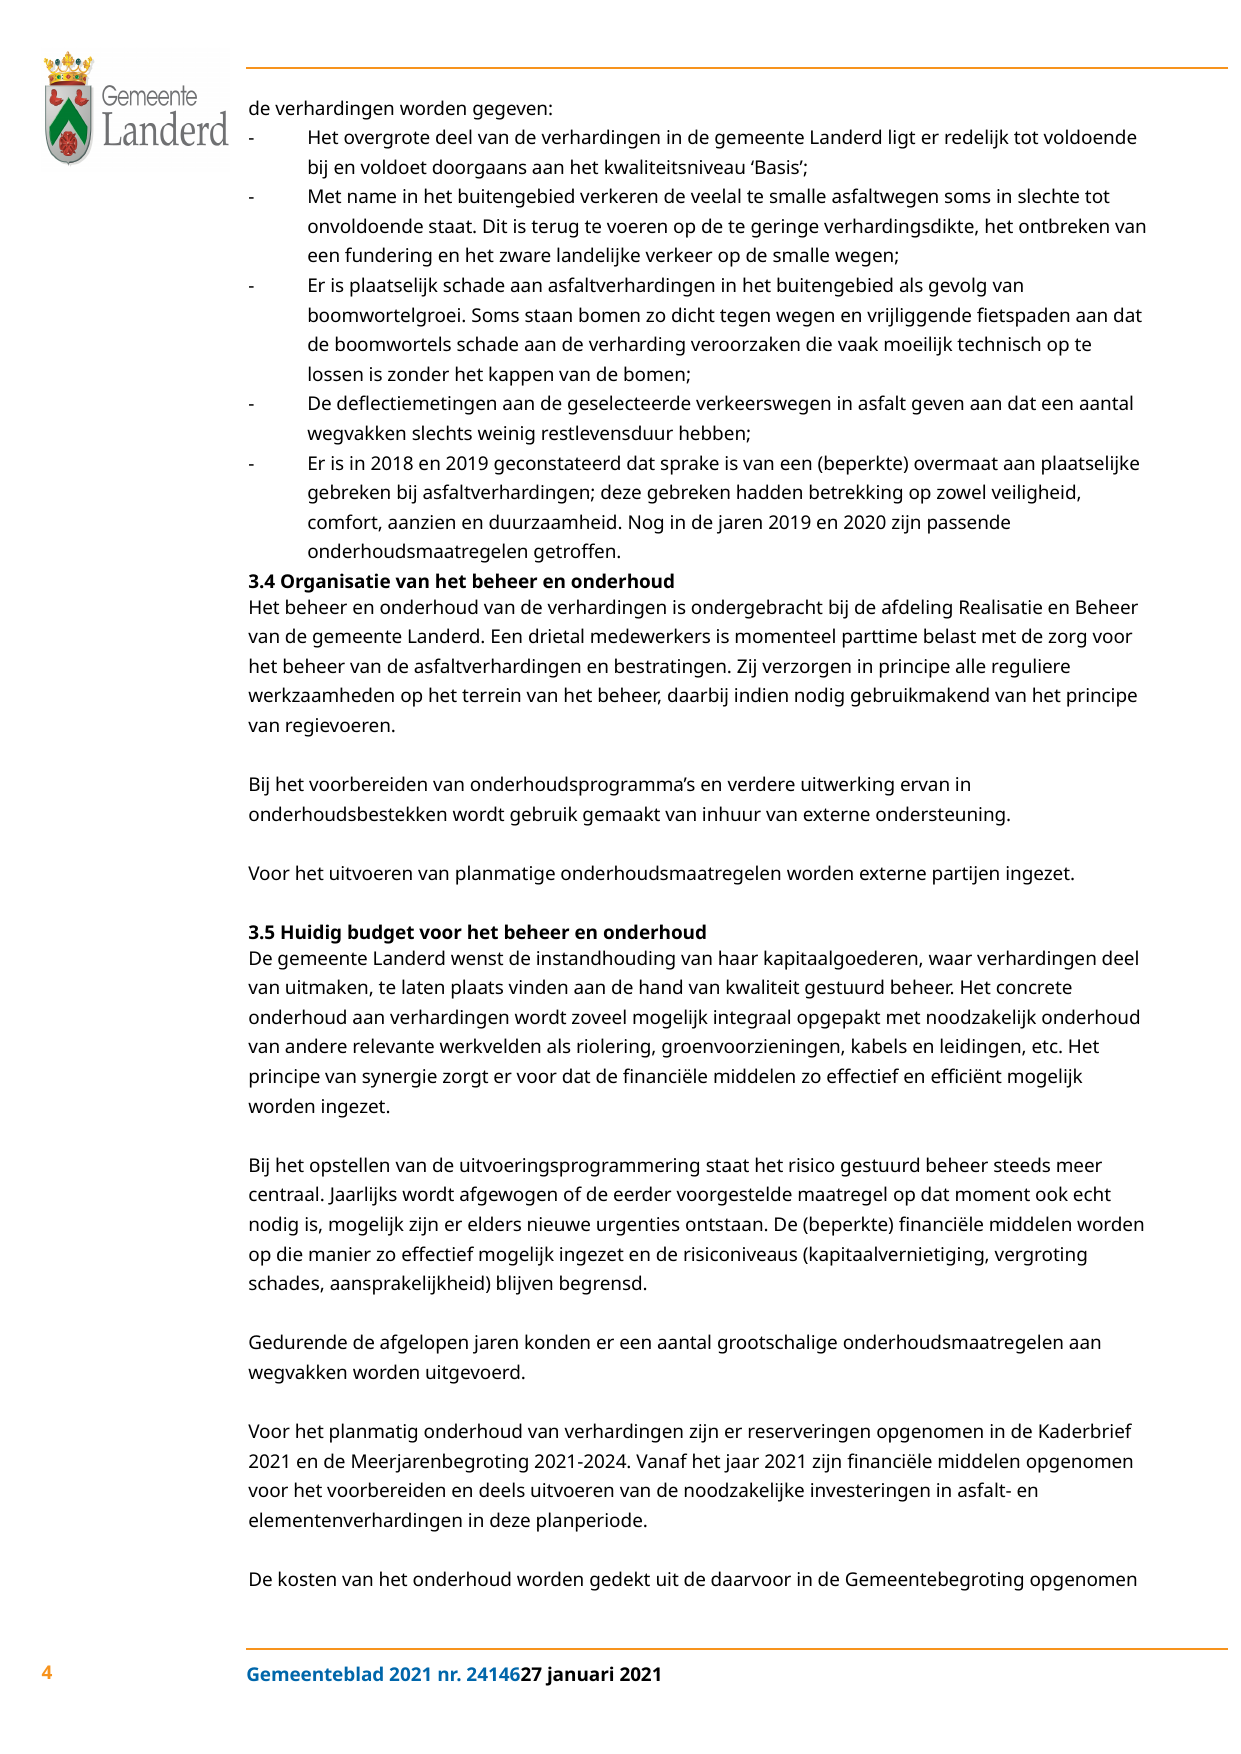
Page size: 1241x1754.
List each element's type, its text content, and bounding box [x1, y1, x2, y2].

text Voor het planmatig onderhoud van verhardingen zijn er reserveringen opgenomen in de Kaderbrief 2021 en de Meerjarenbegroting 2021-2024. Vanaf het jaar 2021 zijn financiële middelen opgenomen voor het voorbereiden en deels uitvoeren van de noodzakelijke investeringen in asfalt- en elementenverhardingen in deze planperiode. [248, 1418, 1152, 1533]
text De gemeente Landerd wenst de instandhouding van haar kapitaalgoederen, waar verhardingen deel van uitmaken, te laten plaats vinden aan de hand van kwaliteit gestuurd beheer. Het concrete onderhoud aan verhardingen wordt zoveel mogelijk integraal opgepakt met noodzakelijk onderhoud van andere relevante werkvelden als riolering, groenvoorzieningen, kabels en leidingen, etc. Het principe van synergie zorgt er voor dat de financiële middelen zo effectief en efficiënt mogelijk worden ingezet. [248, 945, 1152, 1119]
text de verhardingen worden gegeven: [248, 95, 1152, 121]
list Er is plaatselijk schade aan asfaltverhardingen in het buitengebied als gevolg van boomwortelgroei. Soms staan bomen zo dicht tegen wegen en vrijliggende fietspaden aan dat de boomwortels schade aan de verharding veroorzaken die vaak moeilijk technisch op te lossen is zonder het kappen van de bomen; [248, 272, 1152, 387]
text Voor het uitvoeren van planmatige onderhoudsmaatregelen worden externe partijen ingezet. [248, 860, 1152, 886]
text De kosten van het onderhoud worden gedekt uit de daarvoor in de Gemeentebegroting opgenomen [248, 1566, 1152, 1592]
text Gedurende de afgelopen jaren konden er een aantal grootschalige onderhoudsmaatregelen aan wegvakken worden uitgevoerd. [248, 1329, 1152, 1385]
list Met name in het buitengebied verkeren de veelal te smalle asfaltwegen soms in slechte tot onvoldoende staat. Dit is terug te voeren op de te geringe verhardingsdikte, het ontbreken van een fundering en het zware landelijke verkeer op de smalle wegen; [248, 183, 1152, 268]
picture [41, 47, 231, 172]
text Bij het voorbereiden van onderhoudsprogramma’s en verdere uitwerking ervan in onderhoudsbestekken wordt gebruik gemaakt van inhuur van externe ondersteuning. [248, 771, 1152, 827]
text Het beheer en onderhoud van de verhardingen is ondergebracht bij de afdeling Realisatie en Beheer van de gemeente Landerd. Een drietal medewerkers is momenteel parttime belast met de zorg voor het beheer van de asfaltverhardingen en bestratingen. Zij verzorgen in principe alle reguliere werkzaamheden op het terrein van het beheer, daarbij indien nodig gebruikmakend van het principe van regievoeren. [248, 594, 1152, 738]
text 3.4 Organisatie van het beheer en onderhoud [248, 568, 1152, 594]
list Er is in 2018 en 2019 geconstateerd dat sprake is van een (beperkte) overmaat aan plaatselijke gebreken bij asfaltverhardingen; deze gebreken hadden betrekking op zowel veiligheid, comfort, aanzien en duurzaamheid. Nog in de jaren 2019 en 2020 zijn passende onderhoudsmaatregelen getroffen. [248, 450, 1152, 564]
list De deflectiemetingen aan de geselecteerde verkeerswegen in asfalt geven aan dat een aantal wegvakken slechts weinig restlevensduur hebben; [248, 391, 1152, 446]
list Het overgrote deel van de verhardingen in de gemeente Landerd ligt er redelijk tot voldoende bij en voldoet doorgaans aan het kwaliteitsniveau ‘Basis’; [248, 124, 1152, 180]
text Bij het opstellen van de uitvoeringsprogrammering staat het risico gestuurd beheer steeds meer centraal. Jaarlijks wordt afgewogen of de eerder voorgestelde maatregel op dat moment ook echt nodig is, mogelijk zijn er elders nieuwe urgenties ontstaan. De (beperkte) financiële middelen worden op die manier zo effectief mogelijk ingezet en de risiconiveaus (kapitaalvernietiging, vergroting schades, aansprakelijkheid) blijven begrensd. [248, 1152, 1152, 1296]
text 3.5 Huidig budget voor het beheer en onderhoud [248, 919, 1152, 945]
